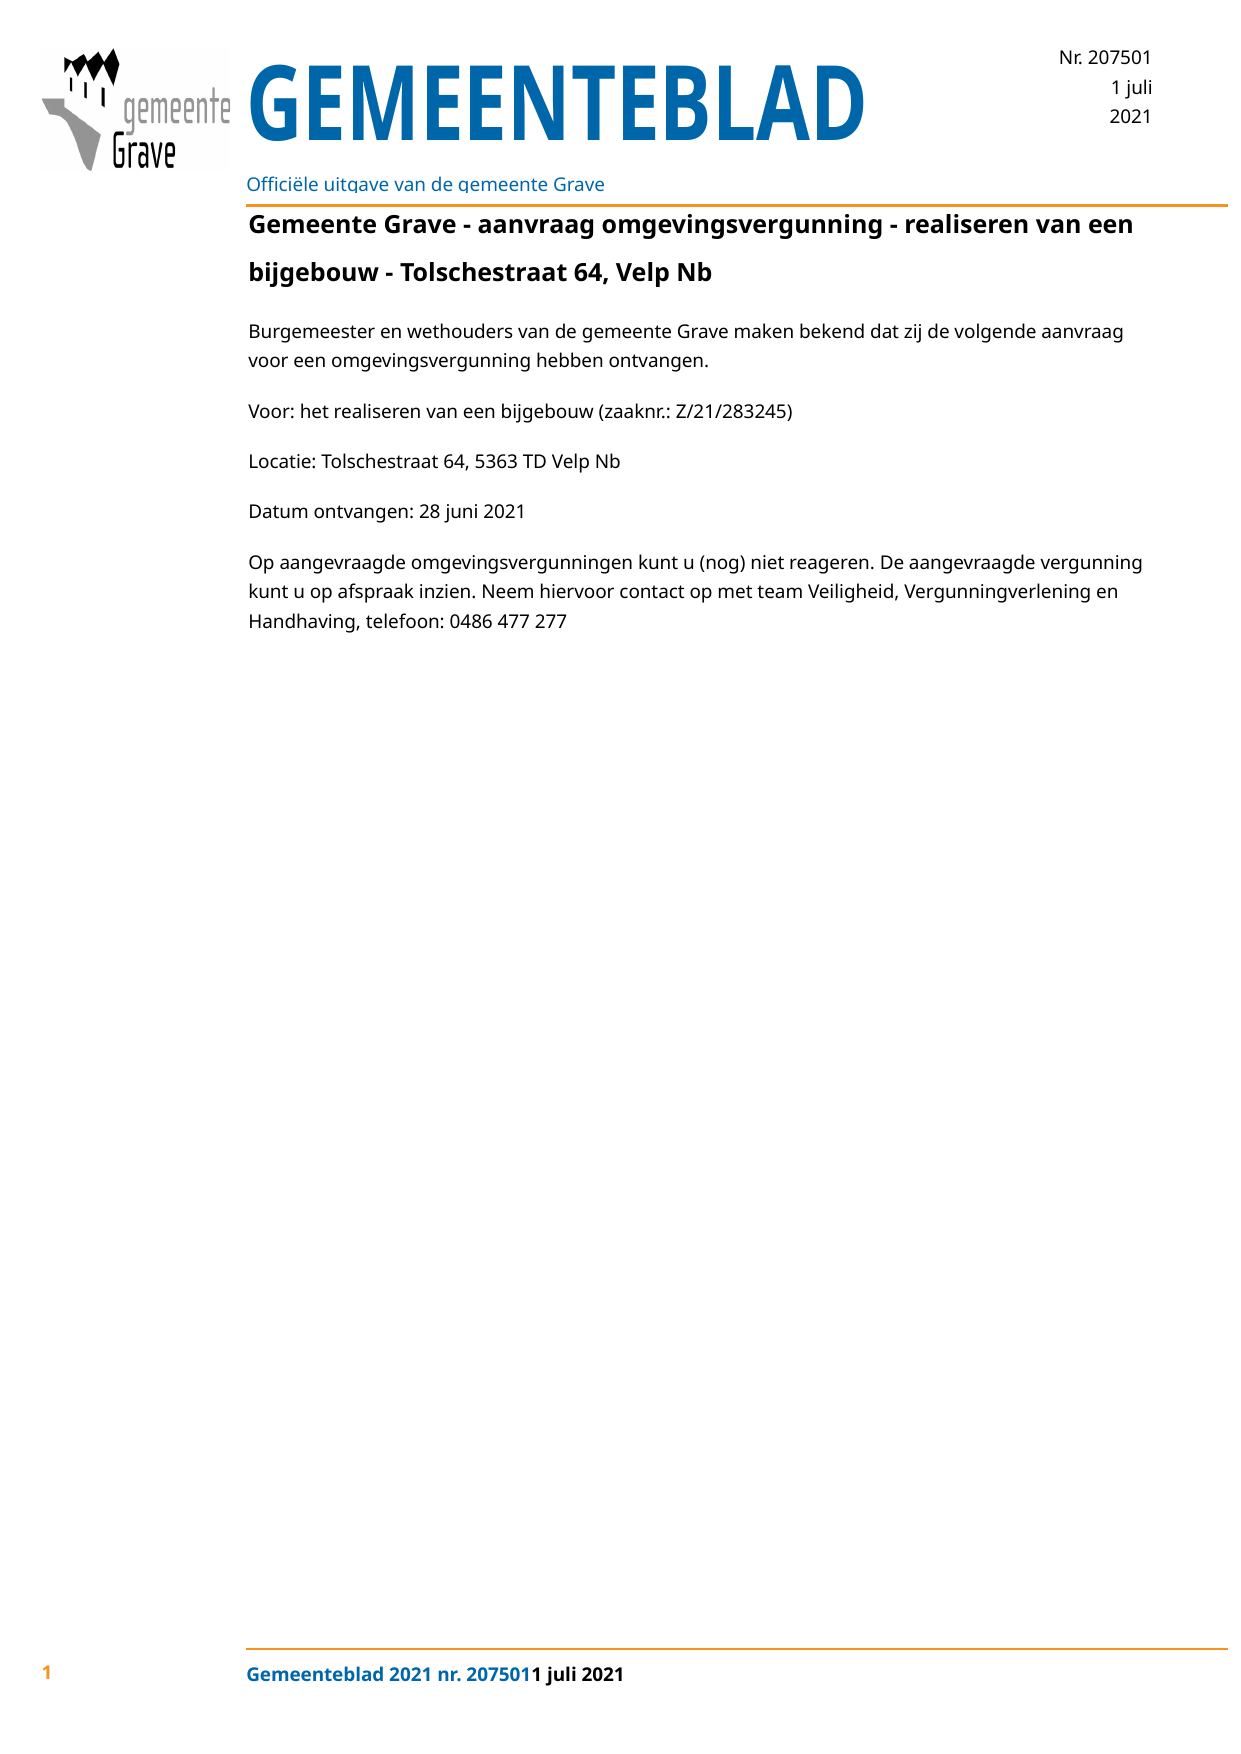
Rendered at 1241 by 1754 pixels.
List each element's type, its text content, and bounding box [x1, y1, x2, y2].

text Datum ontvangen: 28 juni 2021 [248, 499, 1152, 524]
picture [41, 47, 231, 172]
text Locatie: Tolschestraat 64, 5363 TD Velp Nb [248, 448, 1152, 474]
text Burgemeester en wethouders van de gemeente Grave maken bekend dat zij de volgende aanvraag voor een omgevingsvergunning hebben ontvangen. [248, 318, 1152, 373]
text Voor: het realiseren van een bijgebouw (zaaknr.: Z/21/283245) [248, 398, 1152, 424]
text Gemeente Grave - aanvraag omgevingsvergunning - realiseren van een bijgebouw - Tolschestraat 64, Velp Nb [248, 207, 1152, 288]
text Op aangevraagde omgevingsvergunningen kunt u (nog) niet reageren. De aangevraagde vergunning kunt u op afspraak inzien. Neem hiervoor contact op met team Veiligheid, Vergunningverlening en Handhaving, telefoon: 0486 477 277 [248, 549, 1152, 634]
